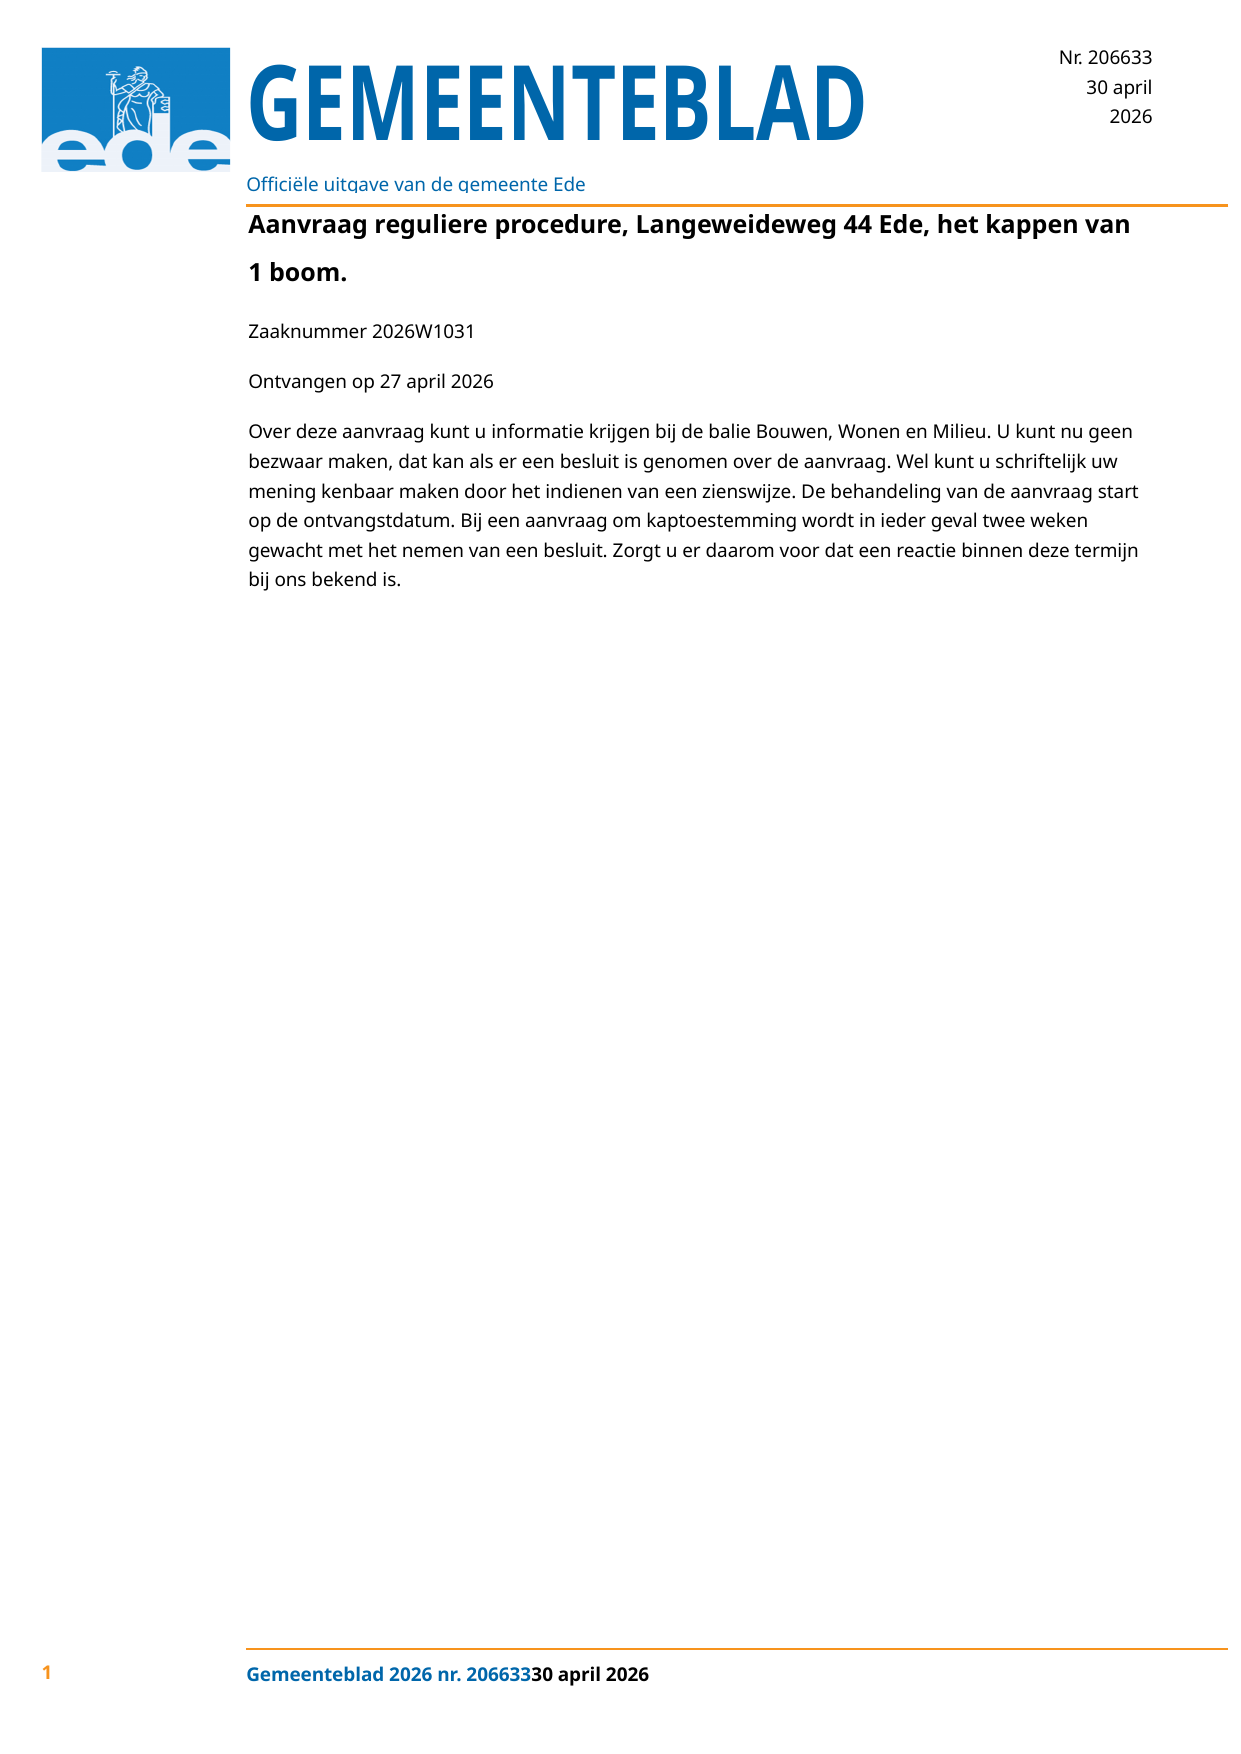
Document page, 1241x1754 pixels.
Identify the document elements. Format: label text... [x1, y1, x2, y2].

text Zaaknummer 2026W1031 [248, 318, 1152, 344]
picture [41, 47, 231, 172]
text Over deze aanvraag kunt u informatie krijgen bij de balie Bouwen, Wonen en Milieu. U kunt nu geen bezwaar maken, dat kan als er een besluit is genomen over de aanvraag. Wel kunt u schriftelijk uw mening kenbaar maken door het indienen van een zienswijze. De behandeling van de aanvraag start op de ontvangstdatum. Bij een aanvraag om kaptoestemming wordt in ieder geval twee weken gewacht met het nemen van een besluit. Zorgt u er daarom voor dat een reactie binnen deze termijn bij ons bekend is. [248, 419, 1152, 592]
text Ontvangen op 27 april 2026 [248, 368, 1152, 394]
text Aanvraag reguliere procedure, Langeweideweg 44 Ede, het kappen van 1 boom. [248, 207, 1152, 288]
